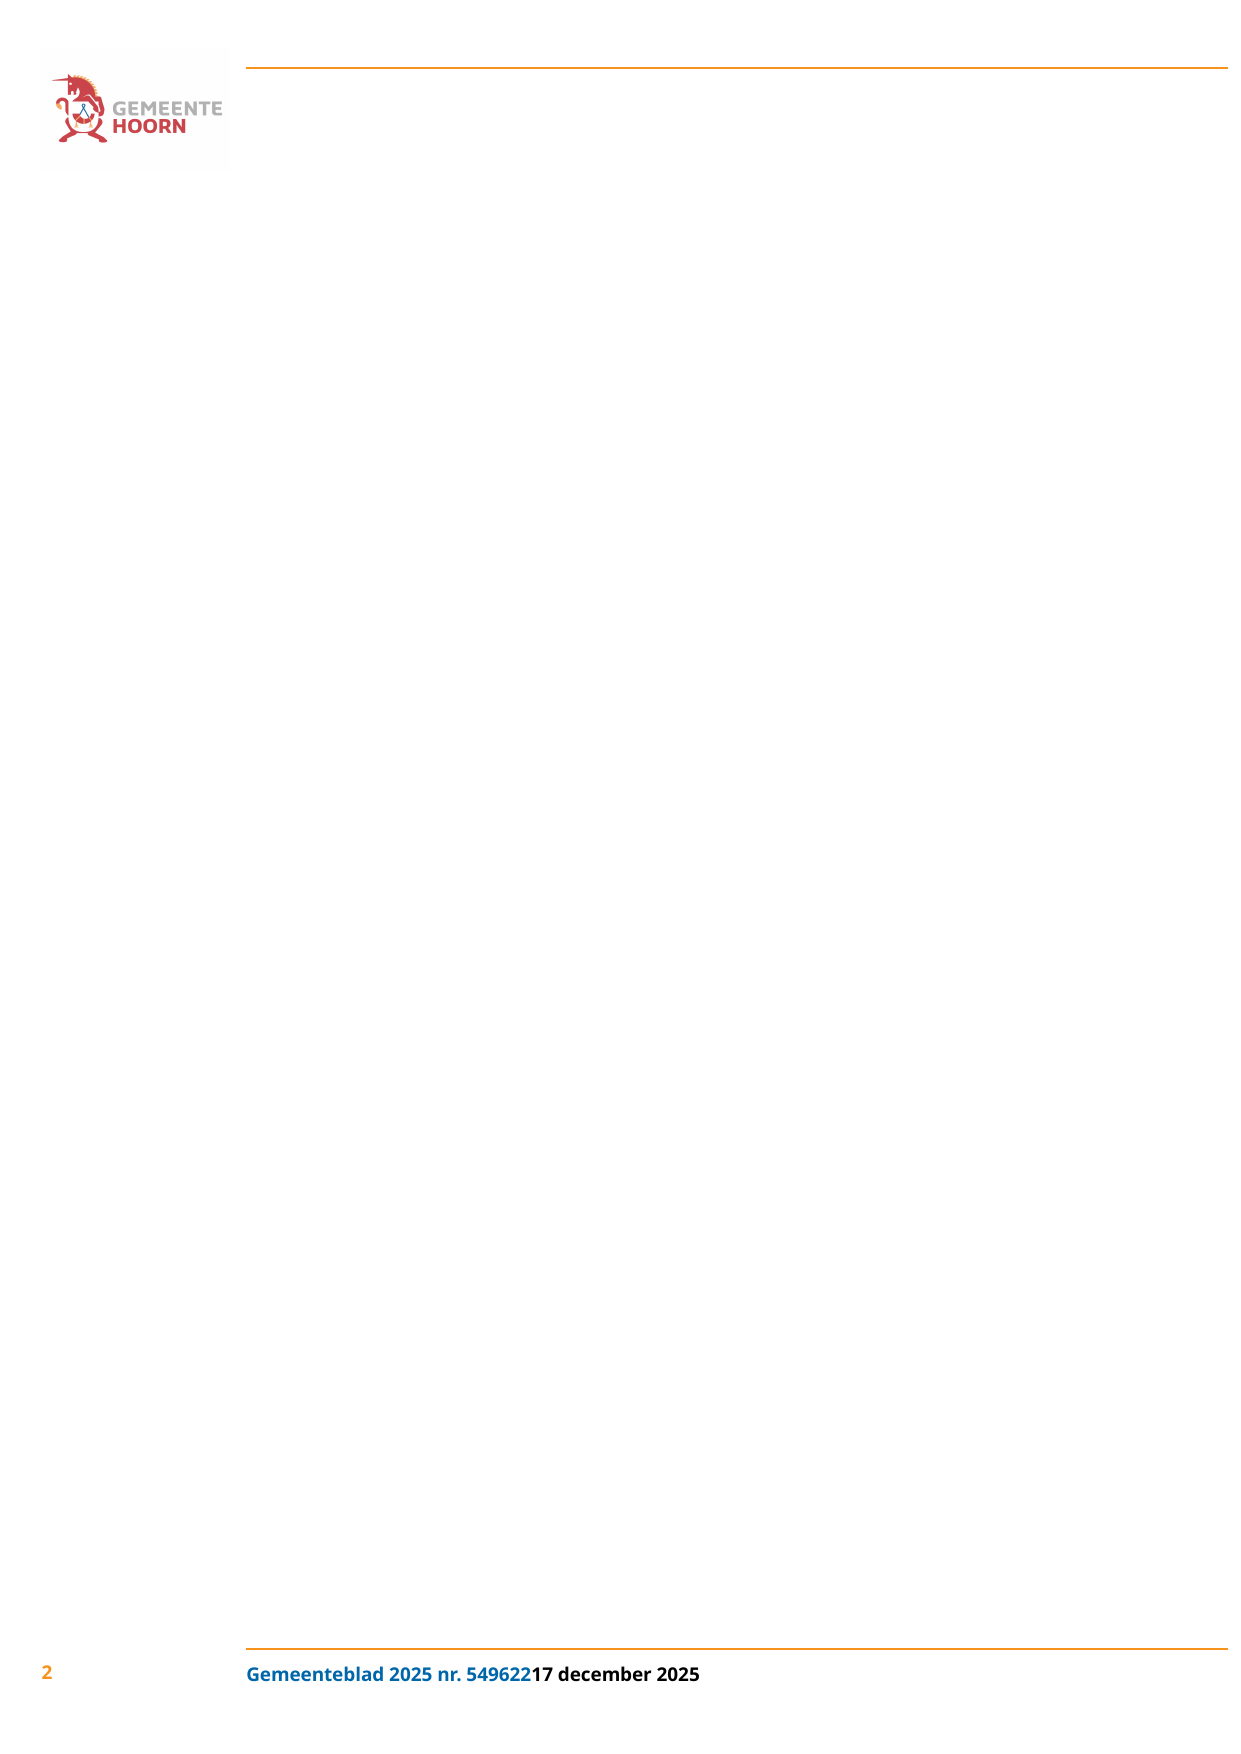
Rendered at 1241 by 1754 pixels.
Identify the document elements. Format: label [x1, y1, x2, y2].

picture [41, 47, 231, 172]
